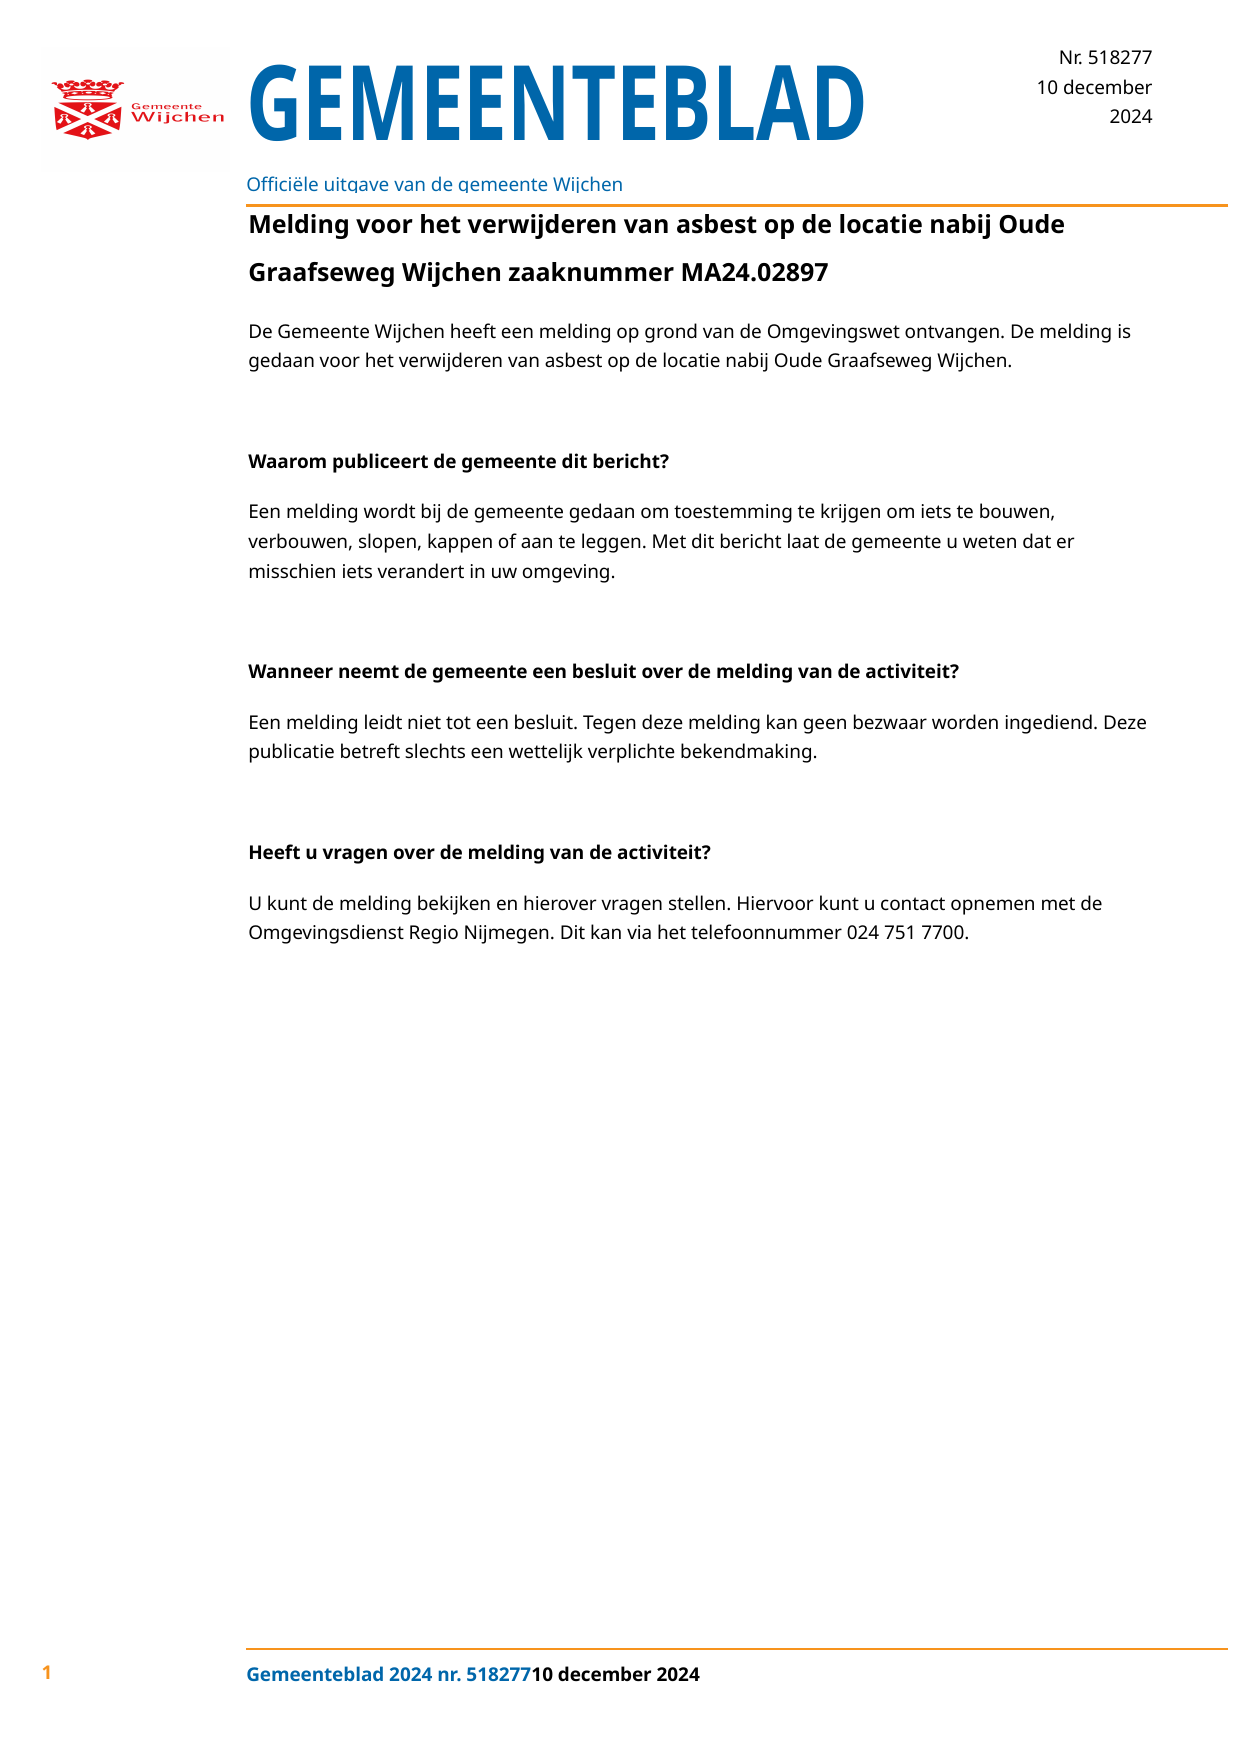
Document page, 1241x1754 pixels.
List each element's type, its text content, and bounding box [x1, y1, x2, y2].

text Een melding wordt bij de gemeente gedaan om toestemming te krijgen om iets te bouwen, verbouwen, slopen, kappen of aan te leggen. Met dit bericht laat de gemeente u weten dat er misschien iets verandert in uw omgeving. [248, 499, 1152, 584]
text Waarom publiceert de gemeente dit bericht? [248, 448, 1152, 474]
text Een melding leidt niet tot een besluit. Tegen deze melding kan geen bezwaar worden ingediend. Deze publicatie betreft slechts een wettelijk verplichte bekendmaking. [248, 709, 1152, 764]
text Melding voor het verwijderen van asbest op de locatie nabij Oude Graafseweg Wijchen zaaknummer MA24.02897 [248, 207, 1152, 288]
text Heeft u vragen over de melding van de activiteit? [248, 839, 1152, 865]
text De Gemeente Wijchen heeft een melding op grond van de Omgevingswet ontvangen. De melding is gedaan voor het verwijderen van asbest op de locatie nabij Oude Graafseweg Wijchen. [248, 318, 1152, 373]
text Wanneer neemt de gemeente een besluit over de melding van de activiteit? [248, 659, 1152, 684]
text U kunt de melding bekijken en hierover vragen stellen. Hiervoor kunt u contact opnemen met de Omgevingsdienst Regio Nijmegen. Dit kan via het telefoonnummer 024 751 7700. [248, 890, 1152, 945]
picture [41, 47, 231, 172]
